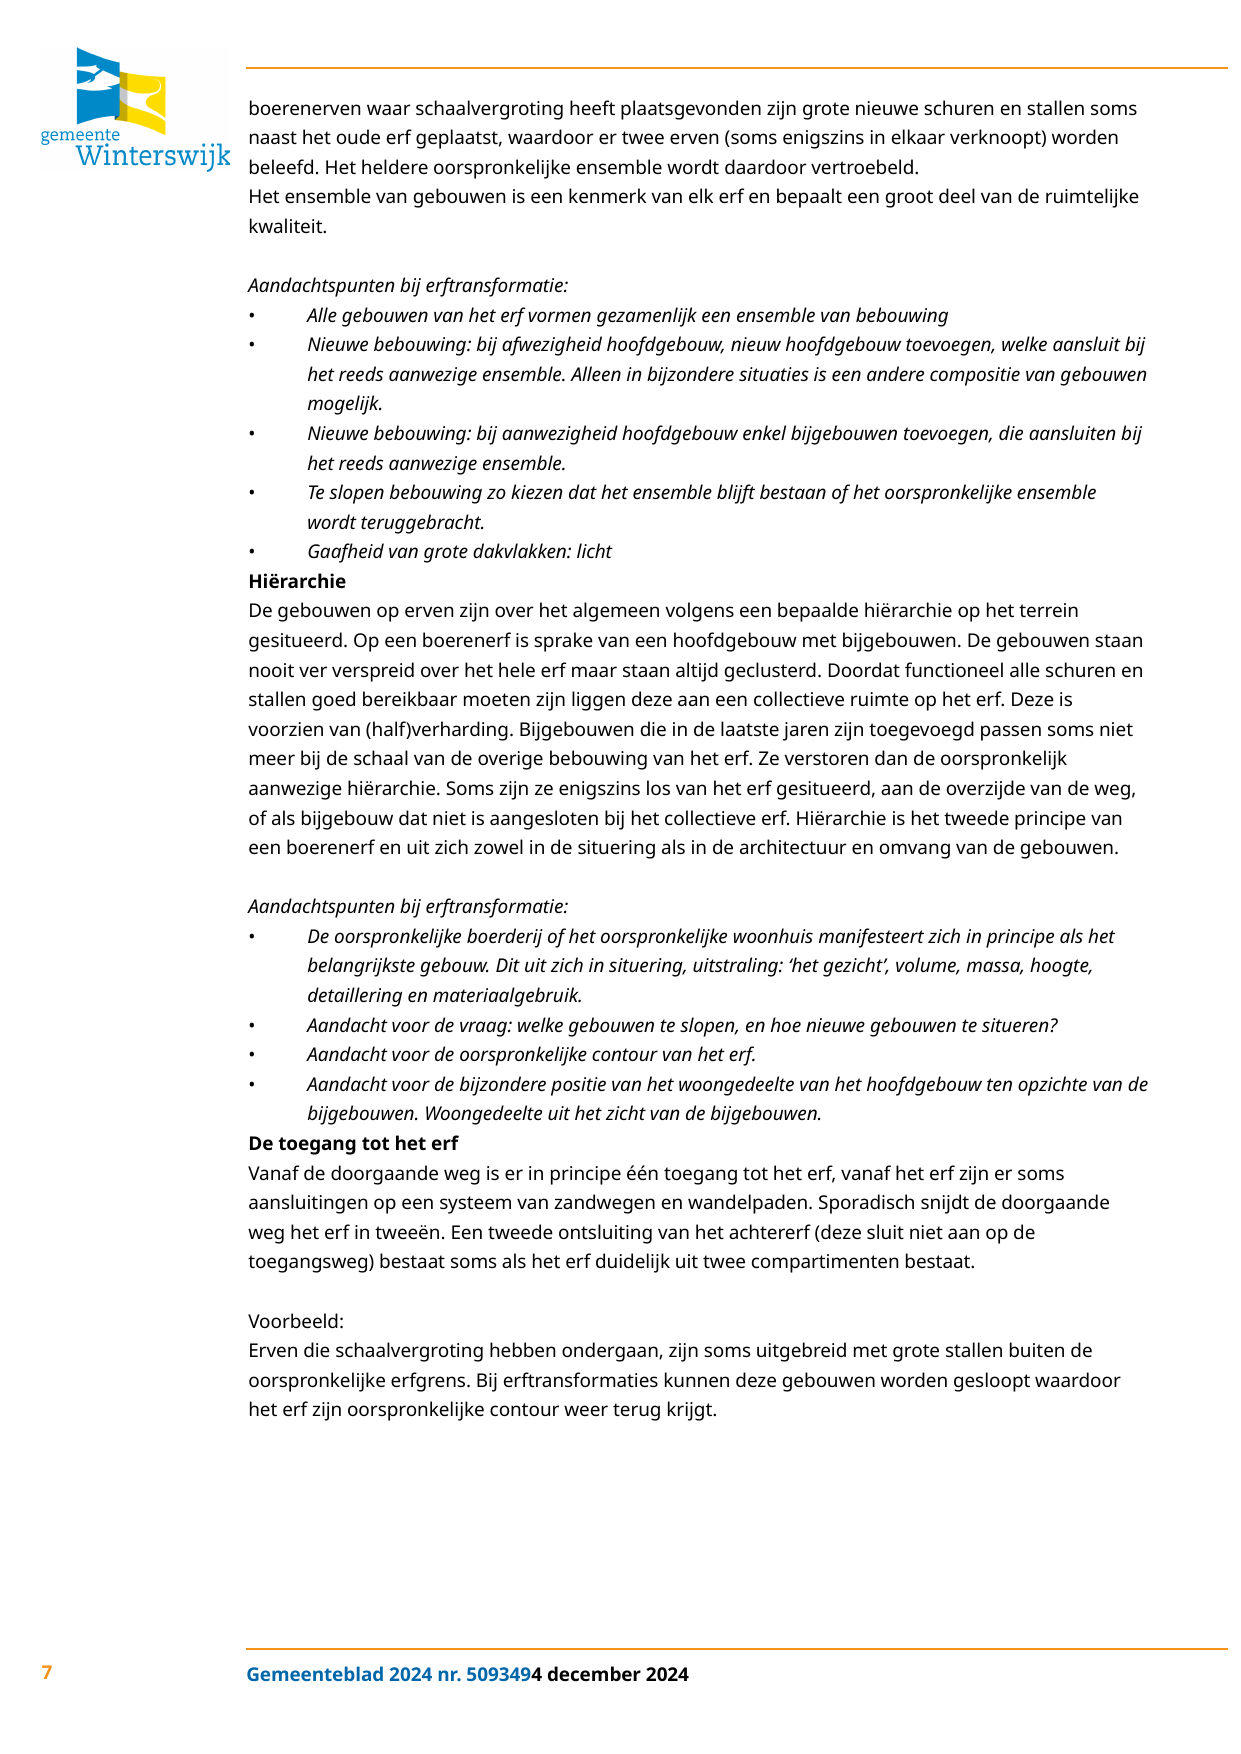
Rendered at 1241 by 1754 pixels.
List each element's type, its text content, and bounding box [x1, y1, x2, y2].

text Vanaf de doorgaande weg is er in principe één toegang tot het erf, vanaf het erf zijn er soms aansluitingen op een systeem van zandwegen en wandelpaden. Sporadisch snijdt de doorgaande weg het erf in tweeën. Een tweede ontsluiting van het achtererf (deze sluit niet aan op de toegangsweg) bestaat soms als het erf duidelijk uit twee compartimenten bestaat. [248, 1160, 1152, 1274]
text Aandachtspunten bij erftransformatie: [248, 272, 1152, 298]
picture [41, 47, 231, 172]
text De gebouwen op erven zijn over het algemeen volgens een bepaalde hiërarchie op het terrein gesitueerd. Op een boerenerf is sprake van een hoofdgebouw met bijgebouwen. De gebouwen staan nooit ver verspreid over het hele erf maar staan altijd geclusterd. Doordat functioneel alle schuren en stallen goed bereikbaar moeten zijn liggen deze aan een collectieve ruimte op het erf. Deze is voorzien van (half)verharding. Bijgebouwen die in de laatste jaren zijn toegevoegd passen soms niet meer bij de schaal van de overige bebouwing van het erf. Ze verstoren dan de oorspronkelijk aanwezige hiërarchie. Soms zijn ze enigszins los van het erf gesitueerd, aan de overzijde van de weg, of als bijgebouw dat niet is aangesloten bij het collectieve erf. Hiërarchie is het tweede principe van een boerenerf en uit zich zowel in de situering als in de architectuur en omvang van de gebouwen. [248, 598, 1152, 860]
text De toegang tot het erf [248, 1130, 1152, 1156]
list Aandacht voor de oorspronkelijke contour van het erf. [248, 1041, 1152, 1067]
list Te slopen bebouwing zo kiezen dat het ensemble blijft bestaan of het oorspronkelijke ensemble wordt teruggebracht. [248, 479, 1152, 535]
text Hiërarchie [248, 568, 1152, 594]
text Het ensemble van gebouwen is een kenmerk van elk erf en bepaalt een groot deel van de ruimtelijke kwaliteit. [248, 183, 1152, 239]
list Aandacht voor de bijzondere positie van het woongedeelte van het hoofdgebouw ten opzichte van de bijgebouwen. Woongedeelte uit het zicht van de bijgebouwen. [248, 1071, 1152, 1126]
picture [225, 153, 231, 162]
table_header Voorbeeld: Erven die schaalvergroting hebben ondergaan, zijn soms uitgebreid met grote stallen buiten de oorspronkelijke erfgrens. Bij erftransformaties kunnen deze gebouwen worden gesloopt waardoor het erf zijn oorspronkelijke contour weer terug krijgt. [248, 1308, 1152, 1452]
list Gaafheid van grote dakvlakken: licht [248, 538, 1152, 564]
list Nieuwe bebouwing: bij aanwezigheid hoofdgebouw enkel bijgebouwen toevoegen, die aansluiten bij het reeds aanwezige ensemble. [248, 420, 1152, 476]
text boerenerven waar schaalvergroting heeft plaatsgevonden zijn grote nieuwe schuren en stallen soms naast het oude erf geplaatst, waardoor er twee erven (soms enigszins in elkaar verknoopt) worden beleefd. Het heldere oorspronkelijke ensemble wordt daardoor vertroebeld. [248, 95, 1152, 180]
list De oorspronkelijke boerderij of het oorspronkelijke woonhuis manifesteert zich in principe als het belangrijkste gebouw. Dit uit zich in situering, uitstraling: ‘het gezicht’, volume, massa, hoogte, detaillering en materiaalgebruik. [248, 923, 1152, 1008]
list Alle gebouwen van het erf vormen gezamenlijk een ensemble van bebouwing [248, 302, 1152, 328]
list Aandacht voor de vraag: welke gebouwen te slopen, en hoe nieuwe gebouwen te situeren? [248, 1012, 1152, 1038]
list Nieuwe bebouwing: bij afwezigheid hoofdgebouw, nieuw hoofdgebouw toevoegen, welke aansluit bij het reeds aanwezige ensemble. Alleen in bijzondere situaties is een andere compositie van gebouwen mogelijk. [248, 331, 1152, 416]
text Aandachtspunten bij erftransformatie: [248, 893, 1152, 919]
